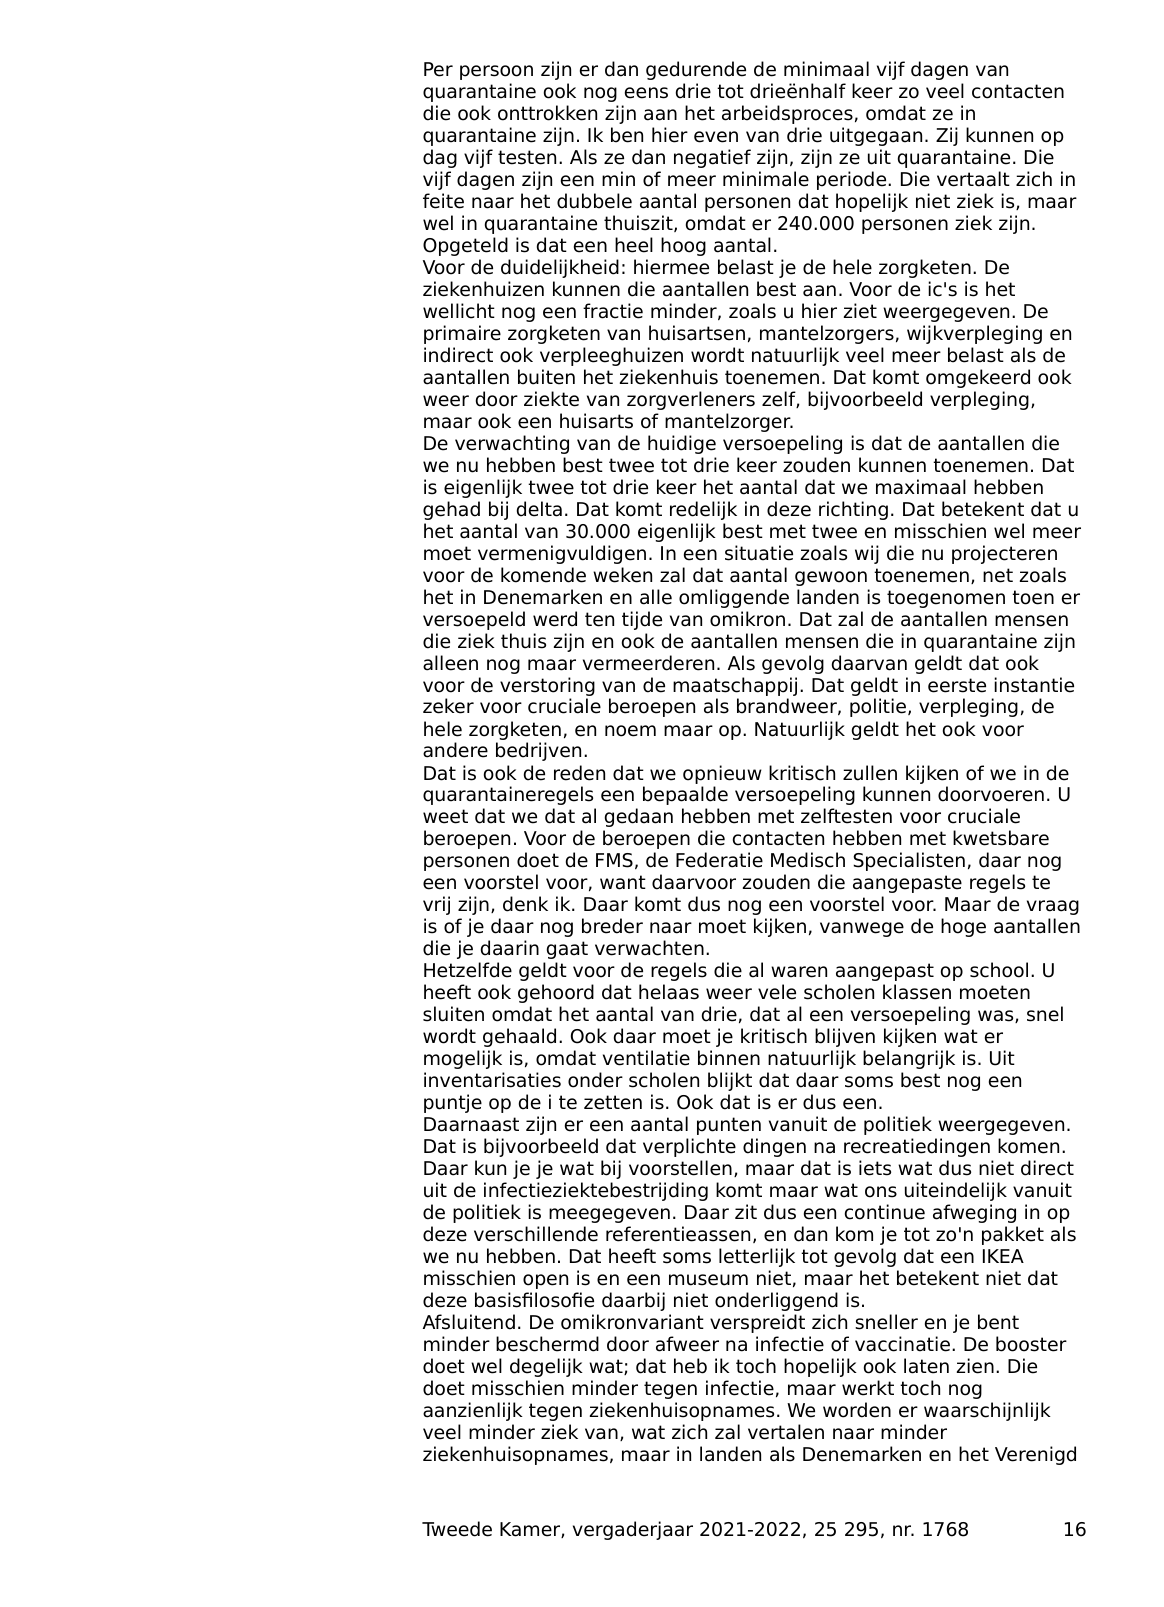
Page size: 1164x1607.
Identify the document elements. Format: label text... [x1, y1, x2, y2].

text Hetzelfde geldt voor de regels die al waren aangepast op school. U heeft ook gehoord dat helaas weer vele scholen klassen moeten sluiten omdat het aantal van drie, dat al een versoepeling was, snel wordt gehaald. Ook daar moet je kritisch blijven kijken wat er mogelijk is, omdat ventilatie binnen natuurlijk belangrijk is. Uit inventarisaties onder scholen blijkt dat daar soms best nog een puntje op de i te zetten is. Ook dat is er dus een. [422, 960, 1087, 1114]
text Daarnaast zijn er een aantal punten vanuit de politiek weergegeven. Dat is bijvoorbeeld dat verplichte dingen na recreatiedingen komen. Daar kun je je wat bij voorstellen, maar dat is iets wat dus niet direct uit de infectieziektebestrijding komt maar wat ons uiteindelijk vanuit de politiek is meegegeven. Daar zit dus een continue afweging in op deze verschillende referentieassen, en dan kom je tot zo'n pakket als we nu hebben. Dat heeft soms letterlijk tot gevolg dat een IKEA misschien open is en een museum niet, maar het betekent niet dat deze basisfilosofie daarbij niet onderliggend is. [422, 1114, 1087, 1312]
text Afsluitend. De omikronvariant verspreidt zich sneller en je bent minder beschermd door afweer na infectie of vaccinatie. De booster doet wel degelijk wat; dat heb ik toch hopelijk ook laten zien. Die doet misschien minder tegen infectie, maar werkt toch nog aanzienlijk tegen ziekenhuisopnames. We worden er waarschijnlijk veel minder ziek van, wat zich zal vertalen naar minder ziekenhuisopnames, maar in landen als Denemarken en het Verenigd [422, 1312, 1087, 1466]
text Per persoon zijn er dan gedurende de minimaal vijf dagen van quarantaine ook nog eens drie tot drieënhalf keer zo veel contacten die ook onttrokken zijn aan het arbeidsproces, omdat ze in quarantaine zijn. Ik ben hier even van drie uitgegaan. Zij kunnen op dag vijf testen. Als ze dan negatief zijn, zijn ze uit quarantaine. Die vijf dagen zijn een min of meer minimale periode. Die vertaalt zich in feite naar het dubbele aantal personen dat hopelijk niet ziek is, maar wel in quarantaine thuiszit, omdat er 240.000 personen ziek zijn. Opgeteld is dat een heel hoog aantal. [422, 59, 1087, 257]
text Dat is ook de reden dat we opnieuw kritisch zullen kijken of we in de quarantaineregels een bepaalde versoepeling kunnen doorvoeren. U weet dat we dat al gedaan hebben met zelftesten voor cruciale beroepen. Voor de beroepen die contacten hebben met kwetsbare personen doet de FMS, de Federatie Medisch Specialisten, daar nog een voorstel voor, want daarvoor zouden die aangepaste regels te vrij zijn, denk ik. Daar komt dus nog een voorstel voor. Maar de vraag is of je daar nog breder naar moet kijken, vanwege de hoge aantallen die je daarin gaat verwachten. [422, 762, 1087, 960]
text De verwachting van de huidige versoepeling is dat de aantallen die we nu hebben best twee tot drie keer zouden kunnen toenemen. Dat is eigenlijk twee tot drie keer het aantal dat we maximaal hebben gehad bij delta. Dat komt redelijk in deze richting. Dat betekent dat u het aantal van 30.000 eigenlijk best met twee en misschien wel meer moet vermenigvuldigen. In een situatie zoals wij die nu projecteren voor de komende weken zal dat aantal gewoon toenemen, net zoals het in Denemarken en alle omliggende landen is toegenomen toen er versoepeld werd ten tijde van omikron. Dat zal de aantallen mensen die ziek thuis zijn en ook de aantallen mensen die in quarantaine zijn alleen nog maar vermeerderen. Als gevolg daarvan geldt dat ook voor de verstoring van de maatschappij. Dat geldt in eerste instantie zeker voor cruciale beroepen als brandweer, politie, verpleging, de hele zorgketen, en noem maar op. Natuurlijk geldt het ook voor andere bedrijven. [422, 433, 1087, 762]
text Voor de duidelijkheid: hiermee belast je de hele zorgketen. De ziekenhuizen kunnen die aantallen best aan. Voor de ic's is het wellicht nog een fractie minder, zoals u hier ziet weergegeven. De primaire zorgketen van huisartsen, mantelzorgers, wijkverpleging en indirect ook verpleeghuizen wordt natuurlijk veel meer belast als de aantallen buiten het ziekenhuis toenemen. Dat komt omgekeerd ook weer door ziekte van zorgverleners zelf, bijvoorbeeld verpleging, maar ook een huisarts of mantelzorger. [422, 257, 1087, 433]
